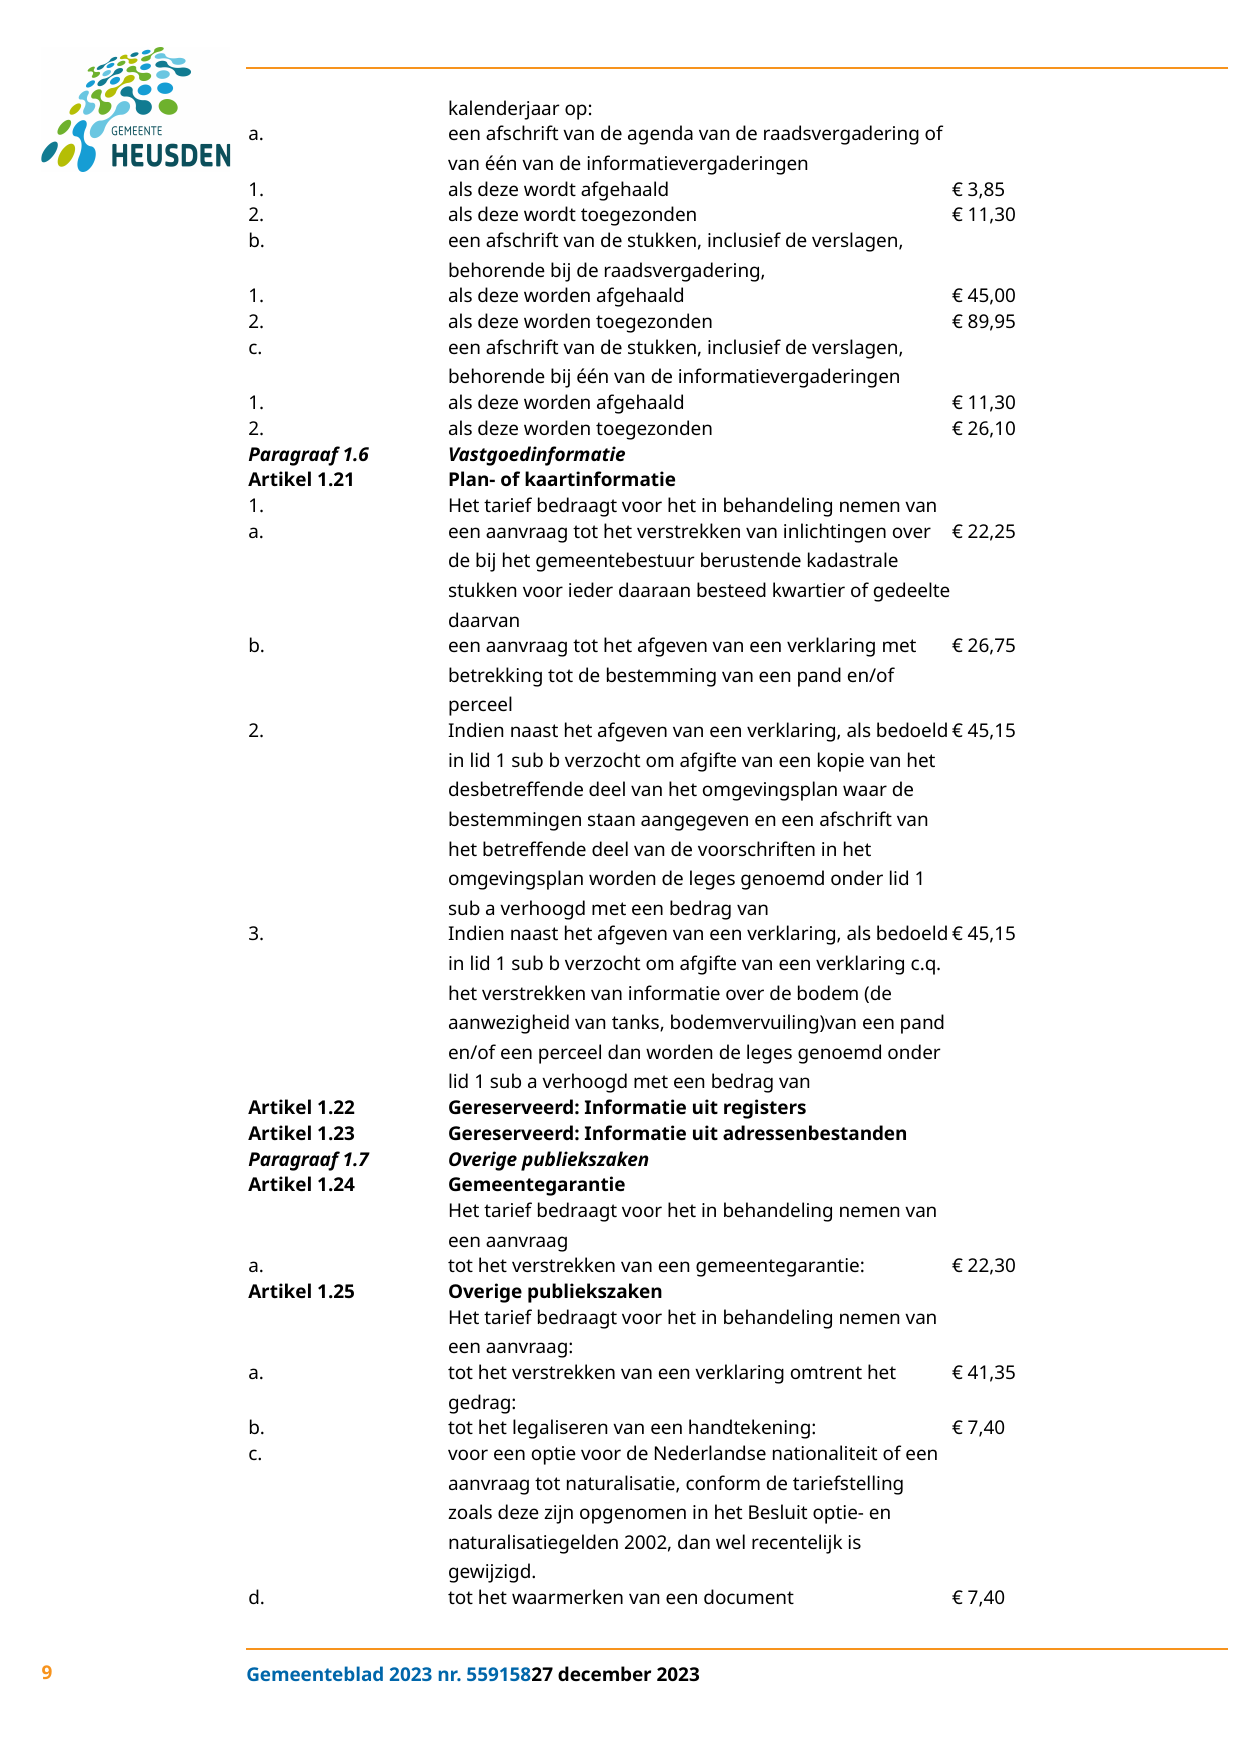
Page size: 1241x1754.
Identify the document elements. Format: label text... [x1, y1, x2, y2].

table_cell Paragraaf 1.7 [248, 1146, 448, 1171]
table_cell 3. [248, 921, 448, 1094]
table_cell een aanvraag tot het afgeven van een verklaring met betrekking tot de bestemming van een pand en/of perceel [448, 633, 952, 717]
table_cell € 22,30 [952, 1253, 1152, 1278]
table_cell Paragraaf 1.6 [248, 441, 448, 467]
table_cell Artikel 1.22 [248, 1094, 448, 1120]
table_cell [952, 95, 1152, 121]
table_cell tot het waarmerken van een document [448, 1584, 952, 1610]
table_cell € 26,10 [952, 415, 1152, 441]
table_cell € 45,00 [952, 283, 1152, 308]
table_cell [952, 227, 1152, 283]
table_cell tot het legaliseren van een handtekening: [448, 1415, 952, 1440]
table_cell als deze worden afgehaald [448, 283, 952, 308]
table_cell [952, 121, 1152, 176]
table_cell Artikel 1.24 [248, 1171, 448, 1197]
table_cell € 3,85 [952, 176, 1152, 202]
table_cell voor een optie voor de Nederlandse nationaliteit of een aanvraag tot naturalisatie, conform de tariefstelling zoals deze zijn opgenomen in het Besluit optie- en naturalisatiegelden 2002, dan wel recentelijk is gewijzigd. [448, 1440, 952, 1584]
table_cell Gemeentegarantie [448, 1171, 952, 1197]
table_cell Indien naast het afgeven van een verklaring, als bedoeld in lid 1 sub b verzocht om afgifte van een verklaring c.q. het verstrekken van informatie over de bodem (de aanwezigheid van tanks, bodemvervuiling)van een pand en/of een perceel dan worden de leges genoemd onder lid 1 sub a verhoogd met een bedrag van [448, 921, 952, 1094]
table_cell 2. [248, 308, 448, 334]
table_cell als deze wordt afgehaald [448, 176, 952, 202]
table_cell € 7,40 [952, 1584, 1152, 1610]
table_cell d. [248, 1584, 448, 1610]
table_cell a. [248, 518, 448, 632]
table_cell Het tarief bedraagt voor het in behandeling nemen van [448, 492, 952, 518]
table_cell [952, 441, 1152, 467]
table_cell a. [248, 1359, 448, 1414]
table_cell € 11,30 [952, 389, 1152, 415]
table_cell 2. [248, 415, 448, 441]
picture [41, 47, 231, 172]
table_cell € 22,25 [952, 518, 1152, 632]
table_cell [952, 1304, 1152, 1359]
table_cell Artikel 1.23 [248, 1120, 448, 1146]
table_cell Plan- of kaartinformatie [448, 467, 952, 492]
table_cell a. [248, 121, 448, 176]
table_cell 1. [248, 283, 448, 308]
table_cell [952, 1197, 1152, 1252]
table_cell b. [248, 227, 448, 283]
table_cell € 45,15 [952, 921, 1152, 1094]
table_cell c. [248, 1440, 448, 1584]
table_cell als deze worden toegezonden [448, 415, 952, 441]
table_cell € 45,15 [952, 718, 1152, 921]
table_cell [952, 1440, 1152, 1584]
table_cell [952, 1120, 1152, 1146]
table_cell [248, 95, 448, 121]
table_cell c. [248, 334, 448, 389]
table_cell € 26,75 [952, 633, 1152, 717]
table_cell een aanvraag tot het verstrekken van inlichtingen over de bij het gemeentebestuur berustende kadastrale stukken voor ieder daaraan besteed kwartier of gedeelte daarvan [448, 518, 952, 632]
table_cell Het tarief bedraagt voor het in behandeling nemen van een aanvraag: [448, 1304, 952, 1359]
table_cell a. [248, 1253, 448, 1278]
table_cell tot het verstrekken van een verklaring omtrent het gedrag: [448, 1359, 952, 1414]
table_cell [952, 1171, 1152, 1197]
table_cell Gereserveerd: Informatie uit adressenbestanden [448, 1120, 952, 1146]
table_cell 2. [248, 202, 448, 227]
table_cell Artikel 1.25 [248, 1278, 448, 1304]
table_cell Artikel 1.21 [248, 467, 448, 492]
table_cell Vastgoedinformatie [448, 441, 952, 467]
table_cell [952, 1146, 1152, 1171]
table_cell een afschrift van de stukken, inclusief de verslagen, behorende bij de raadsvergadering, [448, 227, 952, 283]
table_cell [952, 1278, 1152, 1304]
table_cell als deze worden toegezonden [448, 308, 952, 334]
table_cell Het tarief bedraagt voor het in behandeling nemen van een aanvraag [448, 1197, 952, 1252]
table_cell kalenderjaar op: [448, 95, 952, 121]
table_cell 1. [248, 492, 448, 518]
table_cell € 89,95 [952, 308, 1152, 334]
table_cell b. [248, 633, 448, 717]
table_cell een afschrift van de stukken, inclusief de verslagen, behorende bij één van de informatievergaderingen [448, 334, 952, 389]
table_cell [952, 1094, 1152, 1120]
table_cell als deze wordt toegezonden [448, 202, 952, 227]
table_cell Overige publiekszaken [448, 1146, 952, 1171]
table_cell tot het verstrekken van een gemeentegarantie: [448, 1253, 952, 1278]
table_cell [248, 1197, 448, 1252]
table_cell 2. [248, 718, 448, 921]
table_cell [952, 492, 1152, 518]
table_cell Gereserveerd: Informatie uit registers [448, 1094, 952, 1120]
table_cell als deze worden afgehaald [448, 389, 952, 415]
table_cell € 7,40 [952, 1415, 1152, 1440]
table_cell € 41,35 [952, 1359, 1152, 1414]
table_cell Indien naast het afgeven van een verklaring, als bedoeld in lid 1 sub b verzocht om afgifte van een kopie van het desbetreffende deel van het omgevingsplan waar de bestemmingen staan aangegeven en een afschrift van het betreffende deel van de voorschriften in het omgevingsplan worden de leges genoemd onder lid 1 sub a verhoogd met een bedrag van [448, 718, 952, 921]
table_cell een afschrift van de agenda van de raadsvergadering of van één van de informatievergaderingen [448, 121, 952, 176]
table_cell [952, 467, 1152, 492]
table_cell 1. [248, 389, 448, 415]
table_cell 1. [248, 176, 448, 202]
table_cell b. [248, 1415, 448, 1440]
table_cell [952, 334, 1152, 389]
table_cell [248, 1304, 448, 1359]
table_cell € 11,30 [952, 202, 1152, 227]
table_cell Overige publiekszaken [448, 1278, 952, 1304]
